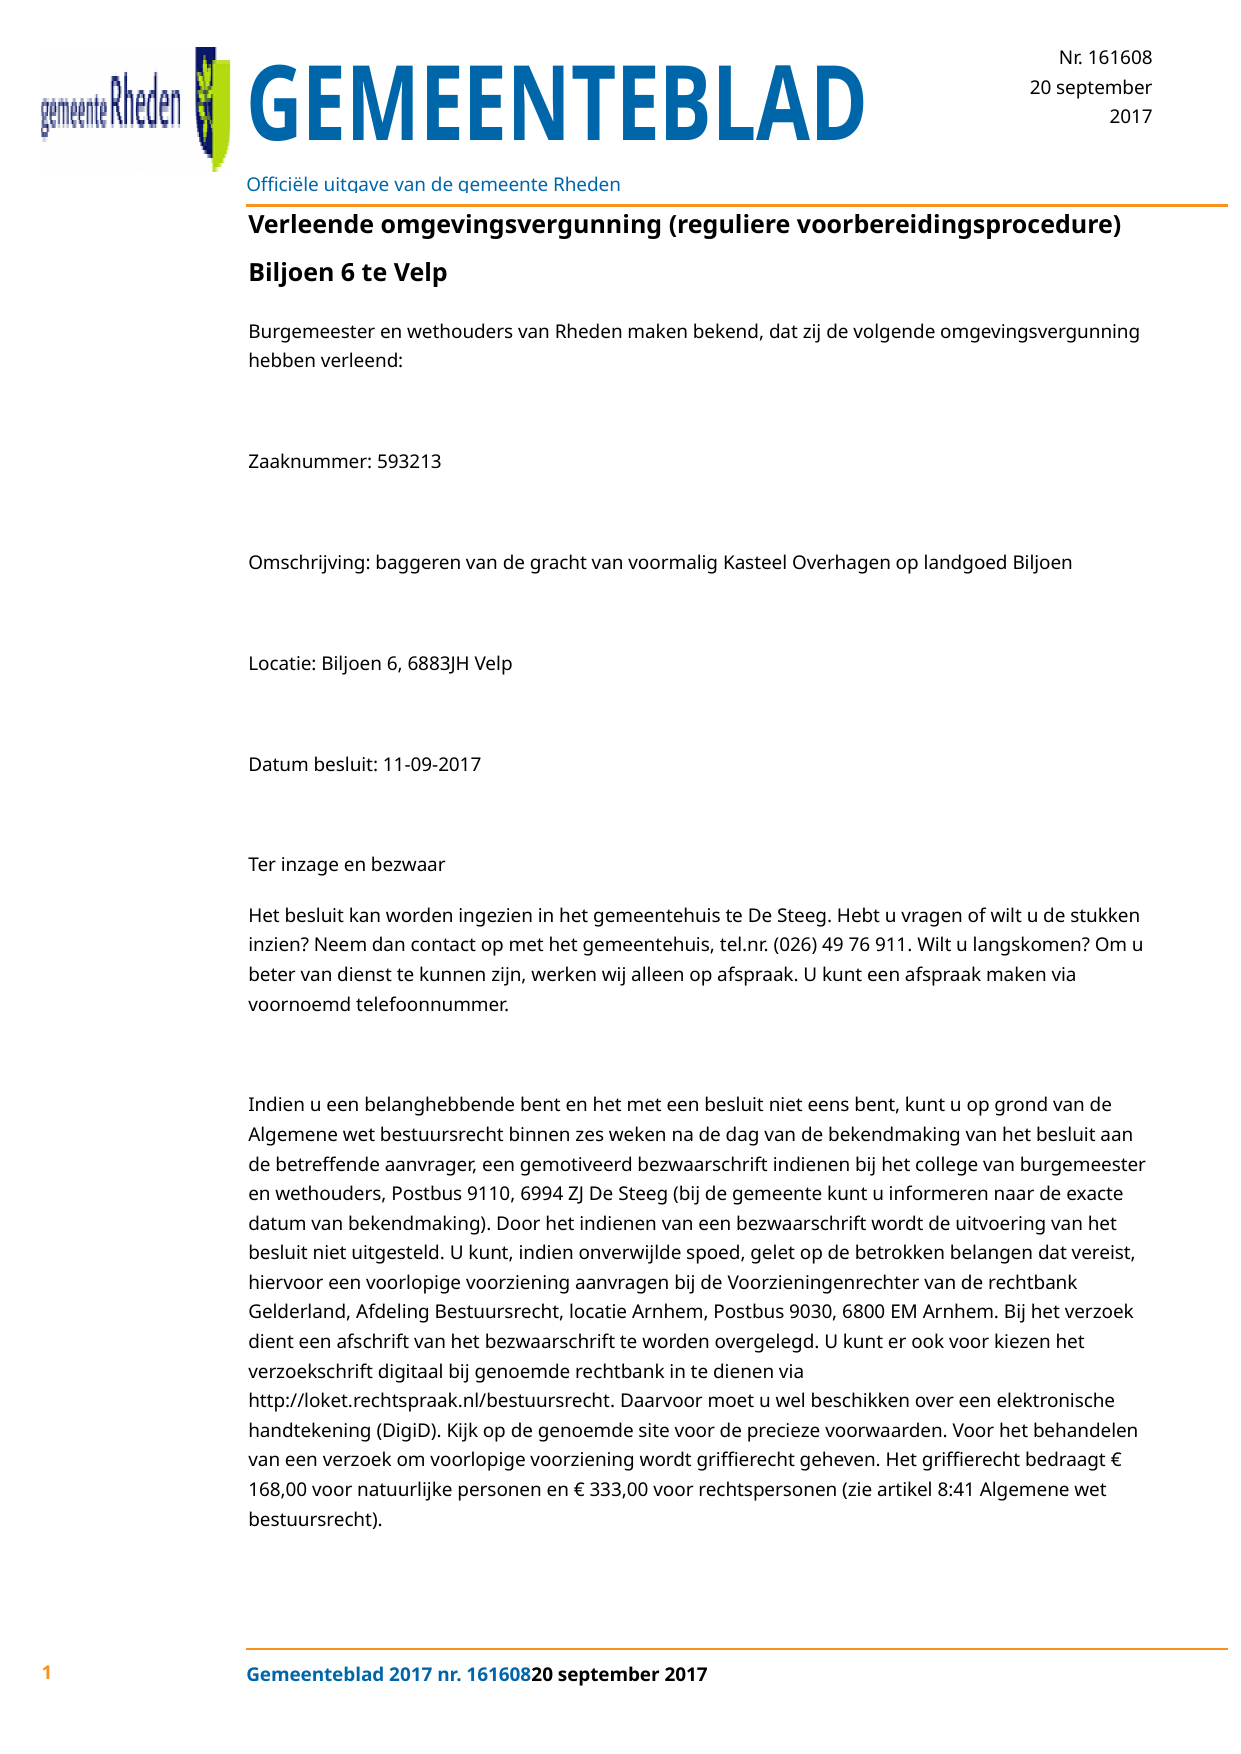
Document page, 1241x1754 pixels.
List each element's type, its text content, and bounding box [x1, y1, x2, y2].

text Omschrijving: baggeren van de gracht van voormalig Kasteel Overhagen op landgoed Biljoen [248, 549, 1152, 575]
text Ter inzage en bezwaar [248, 852, 1152, 877]
text Indien u een belanghebbende bent en het met een besluit niet eens bent, kunt u op grond van de Algemene wet bestuursrecht binnen zes weken na de dag van de bekendmaking van het besluit aan de betreffende aanvrager, een gemotiveerd bezwaarschrift indienen bij het college van burgemeester en wethouders, Postbus 9110, 6994 ZJ De Steeg (bij de gemeente kunt u informeren naar de exacte datum van bekendmaking). Door het indienen van een bezwaarschrift wordt de uitvoering van het besluit niet uitgesteld. U kunt, indien onverwijlde spoed, gelet op de betrokken belangen dat vereist, hiervoor een voorlopige voorziening aanvragen bij de Voorzieningenrechter van de rechtbank Gelderland, Afdeling Bestuursrecht, locatie Arnhem, Postbus 9030, 6800 EM Arnhem. Bij het verzoek dient een afschrift van het bezwaarschrift te worden overgelegd. U kunt er ook voor kiezen het verzoekschrift digitaal bij genoemde rechtbank in te dienen via http://loket.rechtspraak.nl/bestuursrecht. Daarvoor moet u wel beschikken over een elektronische handtekening (DigiD). Kijk op de genoemde site voor de precieze voorwaarden. Voor het behandelen van een verzoek om voorlopige voorziening wordt griffierecht geheven. Het griffierecht bedraagt € 168,00 voor natuurlijke personen en € 333,00 voor rechtspersonen (zie artikel 8:41 Algemene wet bestuursrecht). [248, 1092, 1152, 1532]
text Datum besluit: 11-09-2017 [248, 751, 1152, 777]
text Het besluit kan worden ingezien in het gemeentehuis te De Steeg. Hebt u vragen of wilt u de stukken inzien? Neem dan contact op met het gemeentehuis, tel.nr. (026) 49 76 911. Wilt u langskomen? Om u beter van dienst te kunnen zijn, werken wij alleen op afspraak. U kunt een afspraak maken via voornoemd telefoonnummer. [248, 902, 1152, 1017]
picture [41, 47, 231, 172]
text Burgemeester en wethouders van Rheden maken bekend, dat zij de volgende omgevingsvergunning hebben verleend: [248, 318, 1152, 373]
text Locatie: Biljoen 6, 6883JH Velp [248, 650, 1152, 676]
text Zaaknummer: 593213 [248, 448, 1152, 474]
text Verleende omgevingsvergunning (reguliere voorbereidingsprocedure) Biljoen 6 te Velp [248, 207, 1152, 288]
